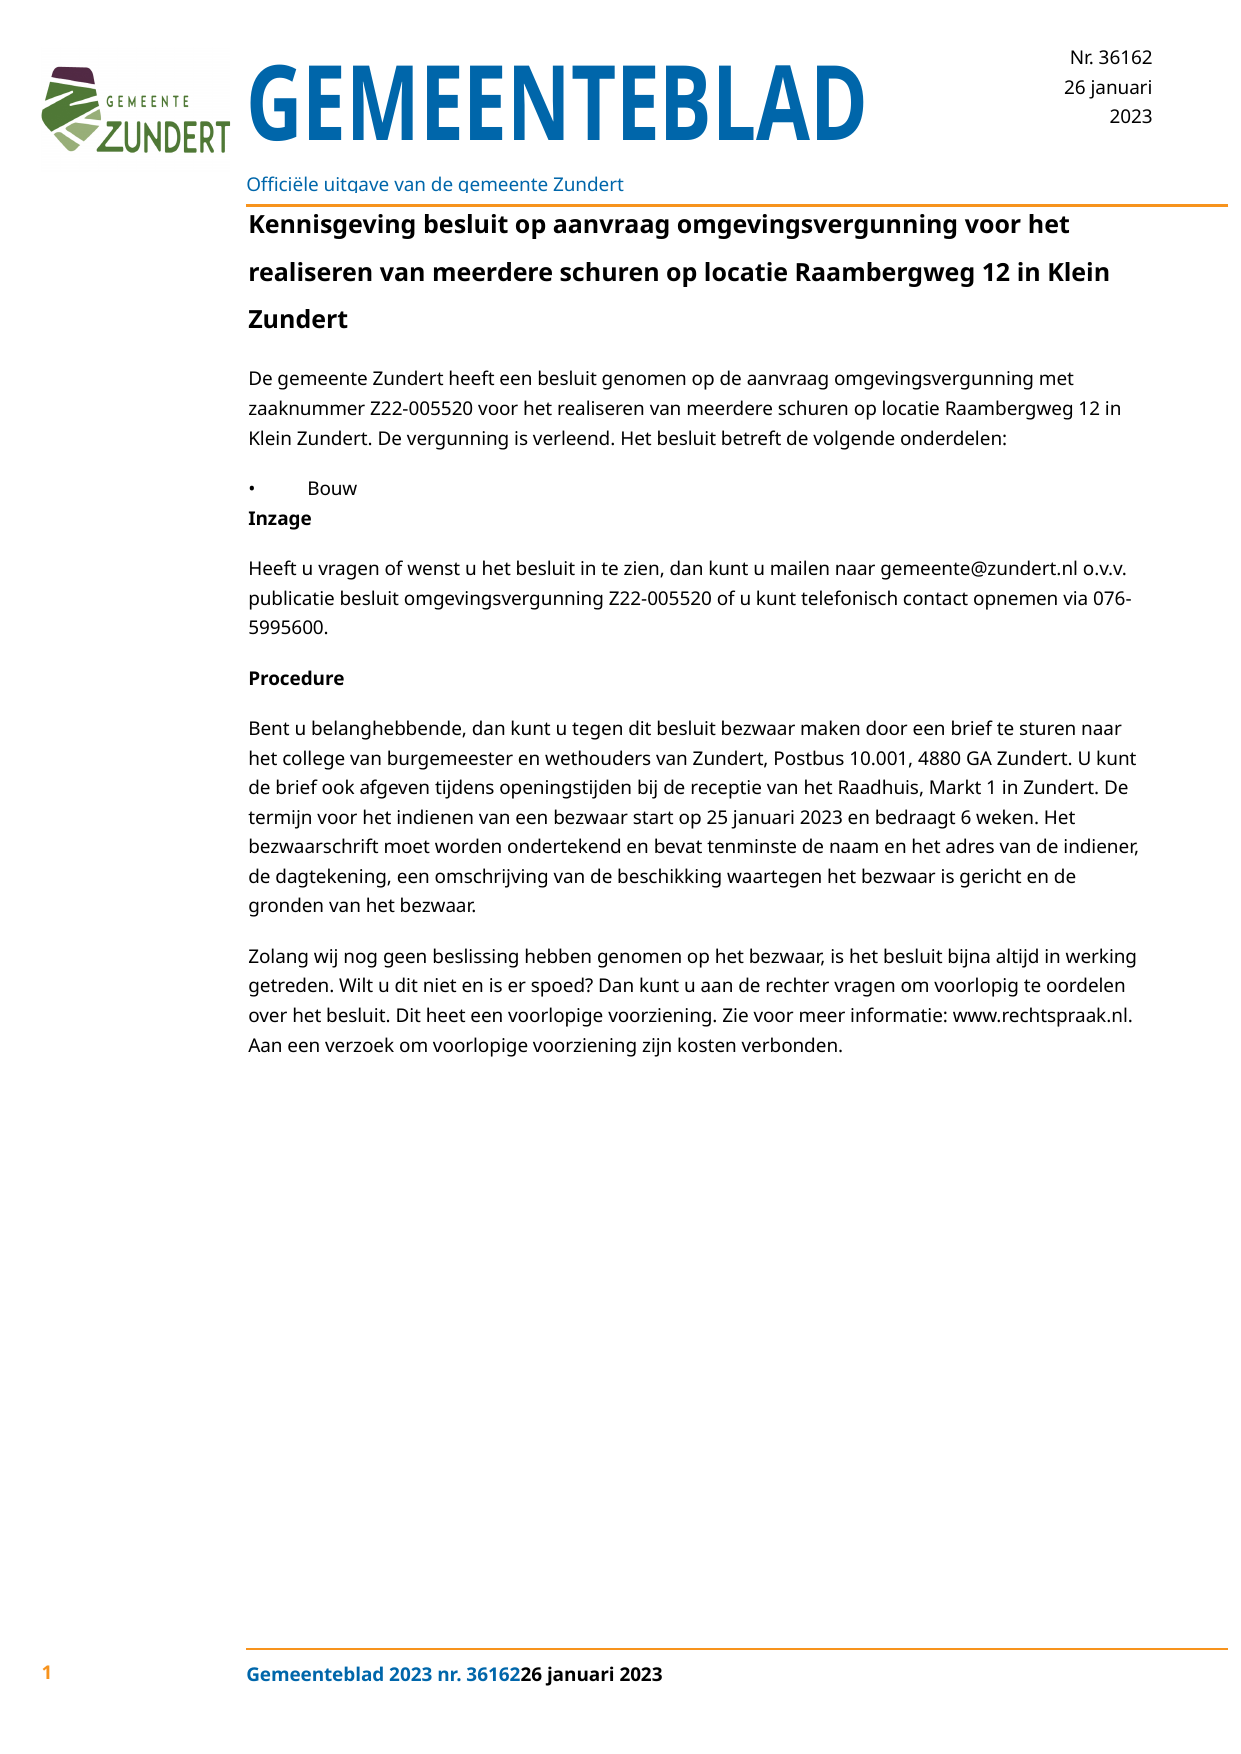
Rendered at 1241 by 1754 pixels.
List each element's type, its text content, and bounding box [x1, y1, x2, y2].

text Inzage [248, 505, 1152, 530]
text Heeft u vragen of wenst u het besluit in te zien, dan kunt u mailen naar gemeente@zundert.nl o.v.v. publicatie besluit omgevingsvergunning Z22-005520 of u kunt telefonisch contact opnemen via 076-5995600. [248, 555, 1152, 640]
list Bouw [248, 475, 1152, 501]
text Procedure [248, 665, 1152, 690]
text Bent u belanghebbende, dan kunt u tegen dit besluit bezwaar maken door een brief te sturen naar het college van burgemeester en wethouders van Zundert, Postbus 10.001, 4880 GA Zundert. U kunt de brief ook afgeven tijdens openingstijden bij de receptie van het Raadhuis, Markt 1 in Zundert. De termijn voor het indienen van een bezwaar start op 25 januari 2023 en bedraagt 6 weken. Het bezwaarschrift moet worden ondertekend en bevat tenminste de naam en het adres van de indiener, de dagtekening, een omschrijving van de beschikking waartegen het bezwaar is gericht en de gronden van het bezwaar. [248, 715, 1152, 918]
text De gemeente Zundert heeft een besluit genomen op de aanvraag omgevingsvergunning met zaaknummer Z22-005520 voor het realiseren van meerdere schuren op locatie Raambergweg 12 in Klein Zundert. De vergunning is verleend. Het besluit betreft de volgende onderdelen: [248, 366, 1152, 450]
picture [41, 47, 231, 172]
text Kennisgeving besluit op aanvraag omgevingsvergunning voor het realiseren van meerdere schuren op locatie Raambergweg 12 in Klein Zundert [248, 207, 1152, 336]
text Zolang wij nog geen beslissing hebben genomen op het bezwaar, is het besluit bijna altijd in werking getreden. Wilt u dit niet en is er spoed? Dan kunt u aan de rechter vragen om voorlopig te oordelen over het besluit. Dit heet een voorlopige voorziening. Zie voor meer informatie: www.rechtspraak.nl. Aan een verzoek om voorlopige voorziening zijn kosten verbonden. [248, 943, 1152, 1057]
